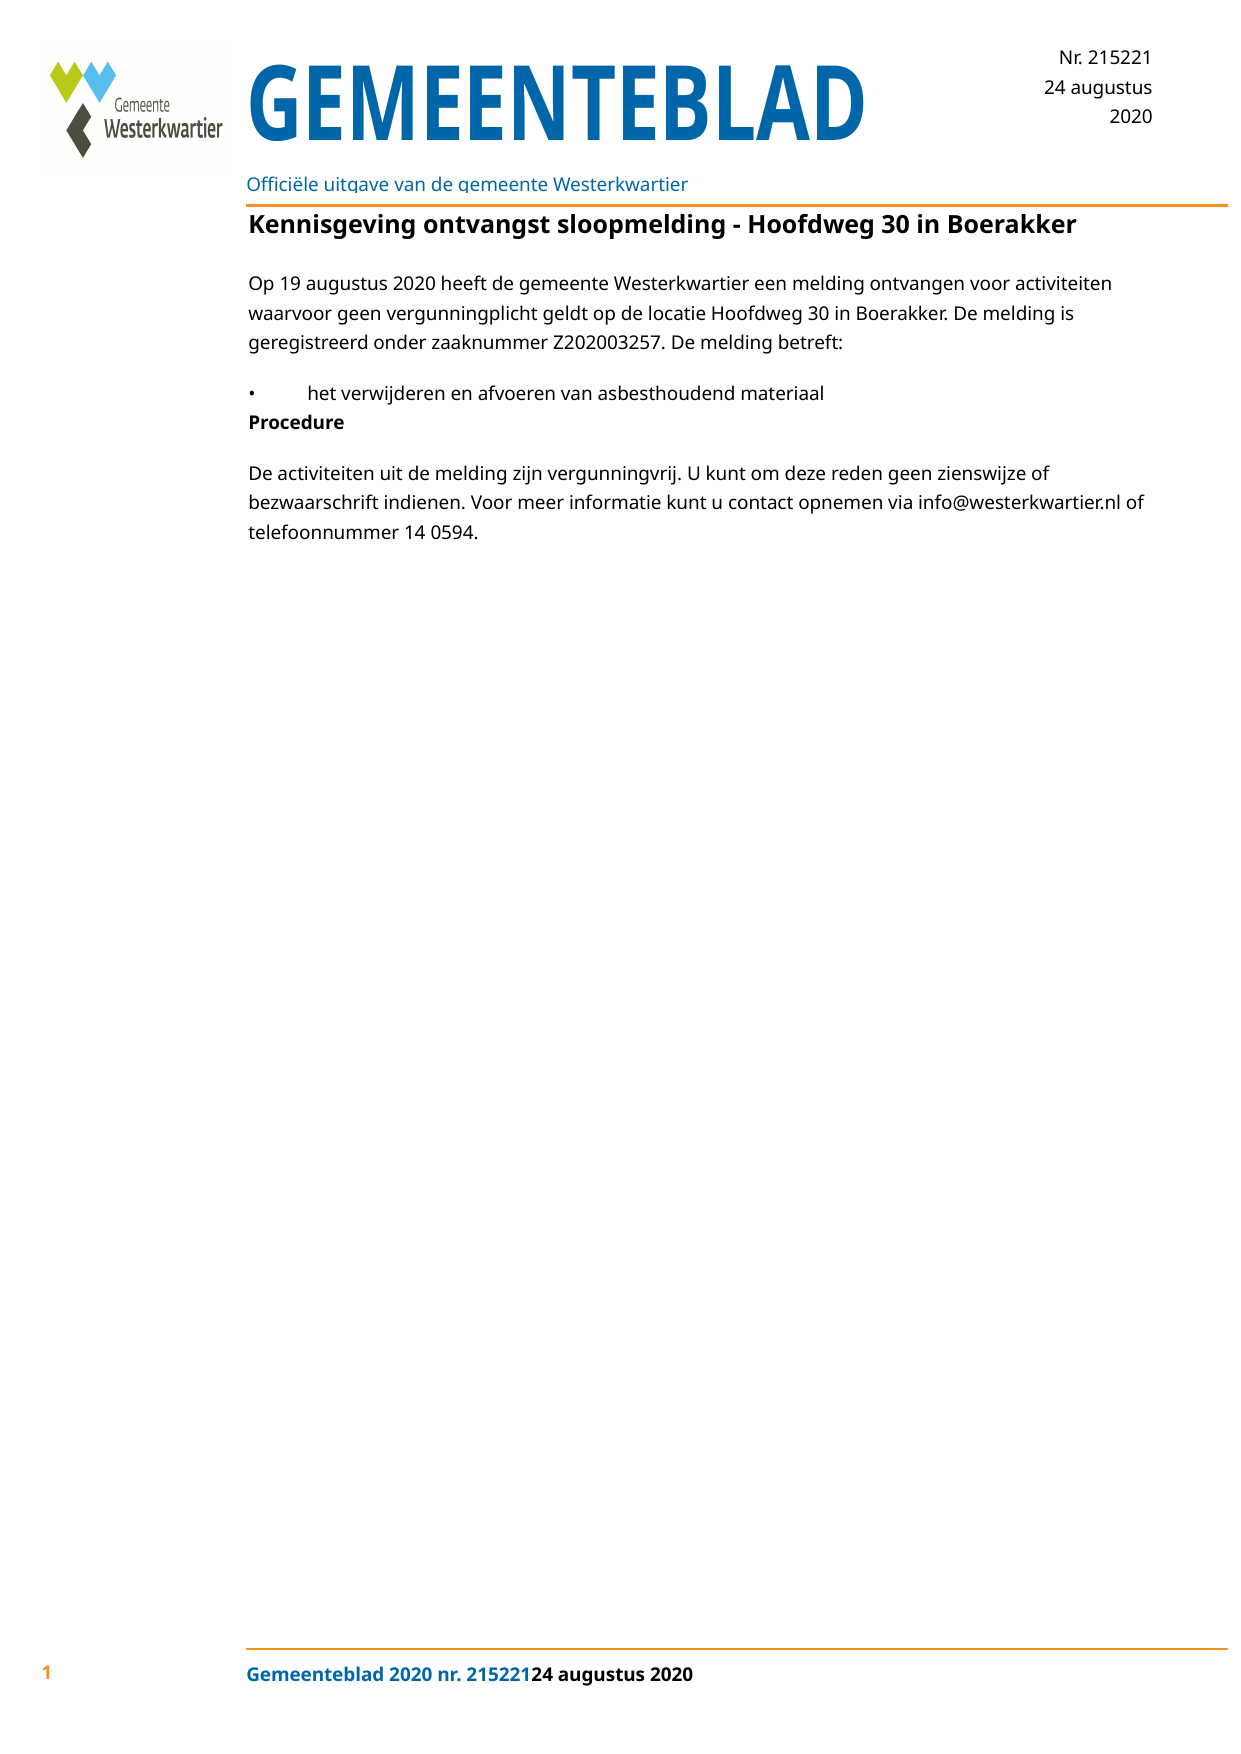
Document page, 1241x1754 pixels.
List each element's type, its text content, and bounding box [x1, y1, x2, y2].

picture [41, 47, 231, 172]
text Procedure [248, 409, 1152, 435]
text Op 19 augustus 2020 heeft de gemeente Westerkwartier een melding ontvangen voor activiteiten waarvoor geen vergunningplicht geldt op de locatie Hoofdweg 30 in Boerakker. De melding is geregistreerd onder zaaknummer Z202003257. De melding betreft: [248, 270, 1152, 355]
text De activiteiten uit de melding zijn vergunningvrij. U kunt om deze reden geen zienswijze of bezwaarschrift indienen. Voor meer informatie kunt u contact opnemen via info@westerkwartier.nl of telefoonnummer 14 0594. [248, 460, 1152, 545]
list het verwijderen en afvoeren van asbesthoudend materiaal [248, 380, 1152, 406]
text Kennisgeving ontvangst sloopmelding - Hoofdweg 30 in Boerakker [248, 207, 1152, 241]
